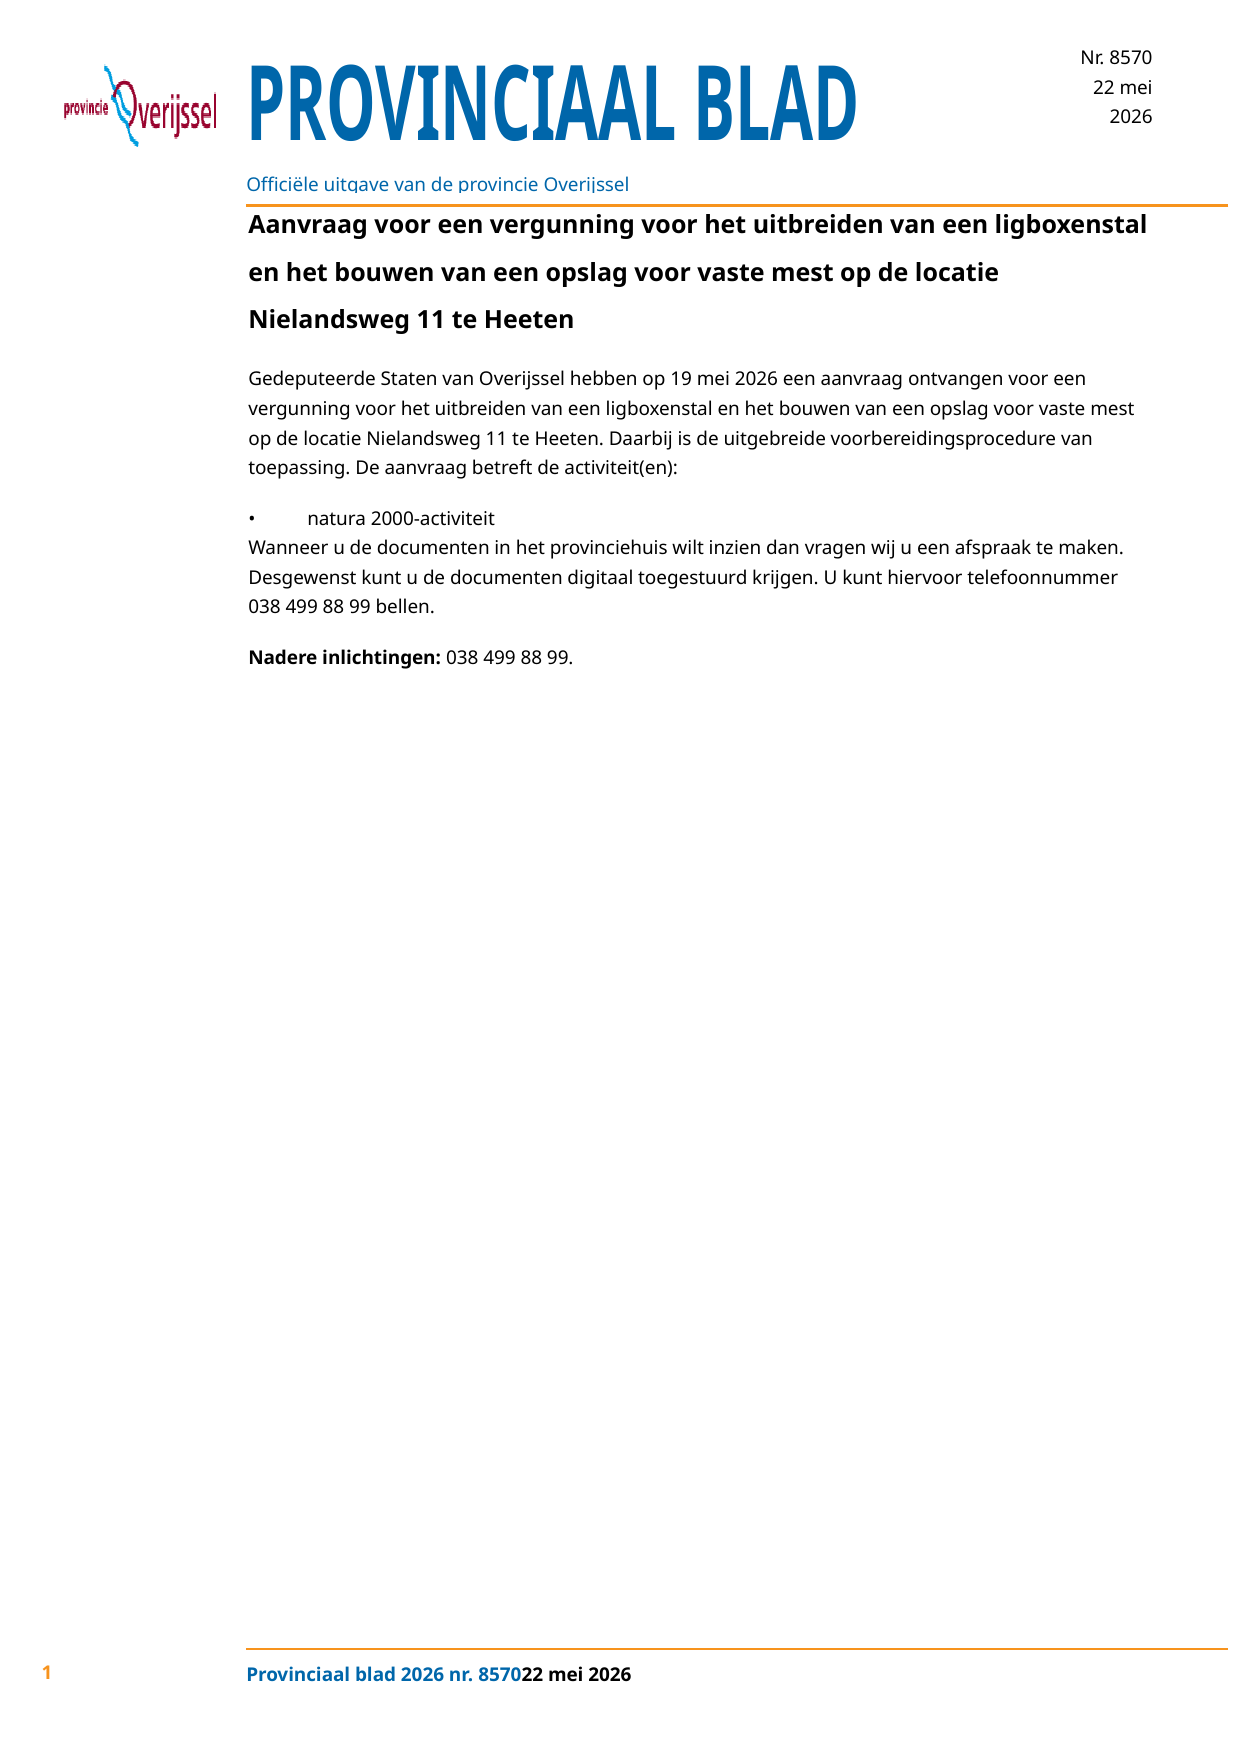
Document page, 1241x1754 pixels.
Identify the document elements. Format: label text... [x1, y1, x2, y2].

text Nadere inlichtingen: 038 499 88 99. [248, 644, 1152, 669]
text Aanvraag voor een vergunning voor het uitbreiden van een ligboxenstal en het bouwen van een opslag voor vaste mest op de locatie Nielandsweg 11 te Heeten [248, 207, 1152, 336]
text Wanneer u de documenten in het provinciehuis wilt inzien dan vragen wij u een afspraak te maken. Desgewenst kunt u de documenten digitaal toegestuurd krijgen. U kunt hiervoor telefoonnummer 038 499 88 99 bellen. [248, 534, 1152, 619]
list natura 2000-activiteit [248, 505, 1152, 530]
text Gedeputeerde Staten van Overijssel hebben op 19 mei 2026 een aanvraag ontvangen voor een vergunning voor het uitbreiden van een ligboxenstal en het bouwen van een opslag voor vaste mest op de locatie Nielandsweg 11 te Heeten. Daarbij is de uitgebreide voorbereidingsprocedure van toepassing. De aanvraag betreft de activiteit(en): [248, 366, 1152, 480]
picture [41, 47, 231, 172]
